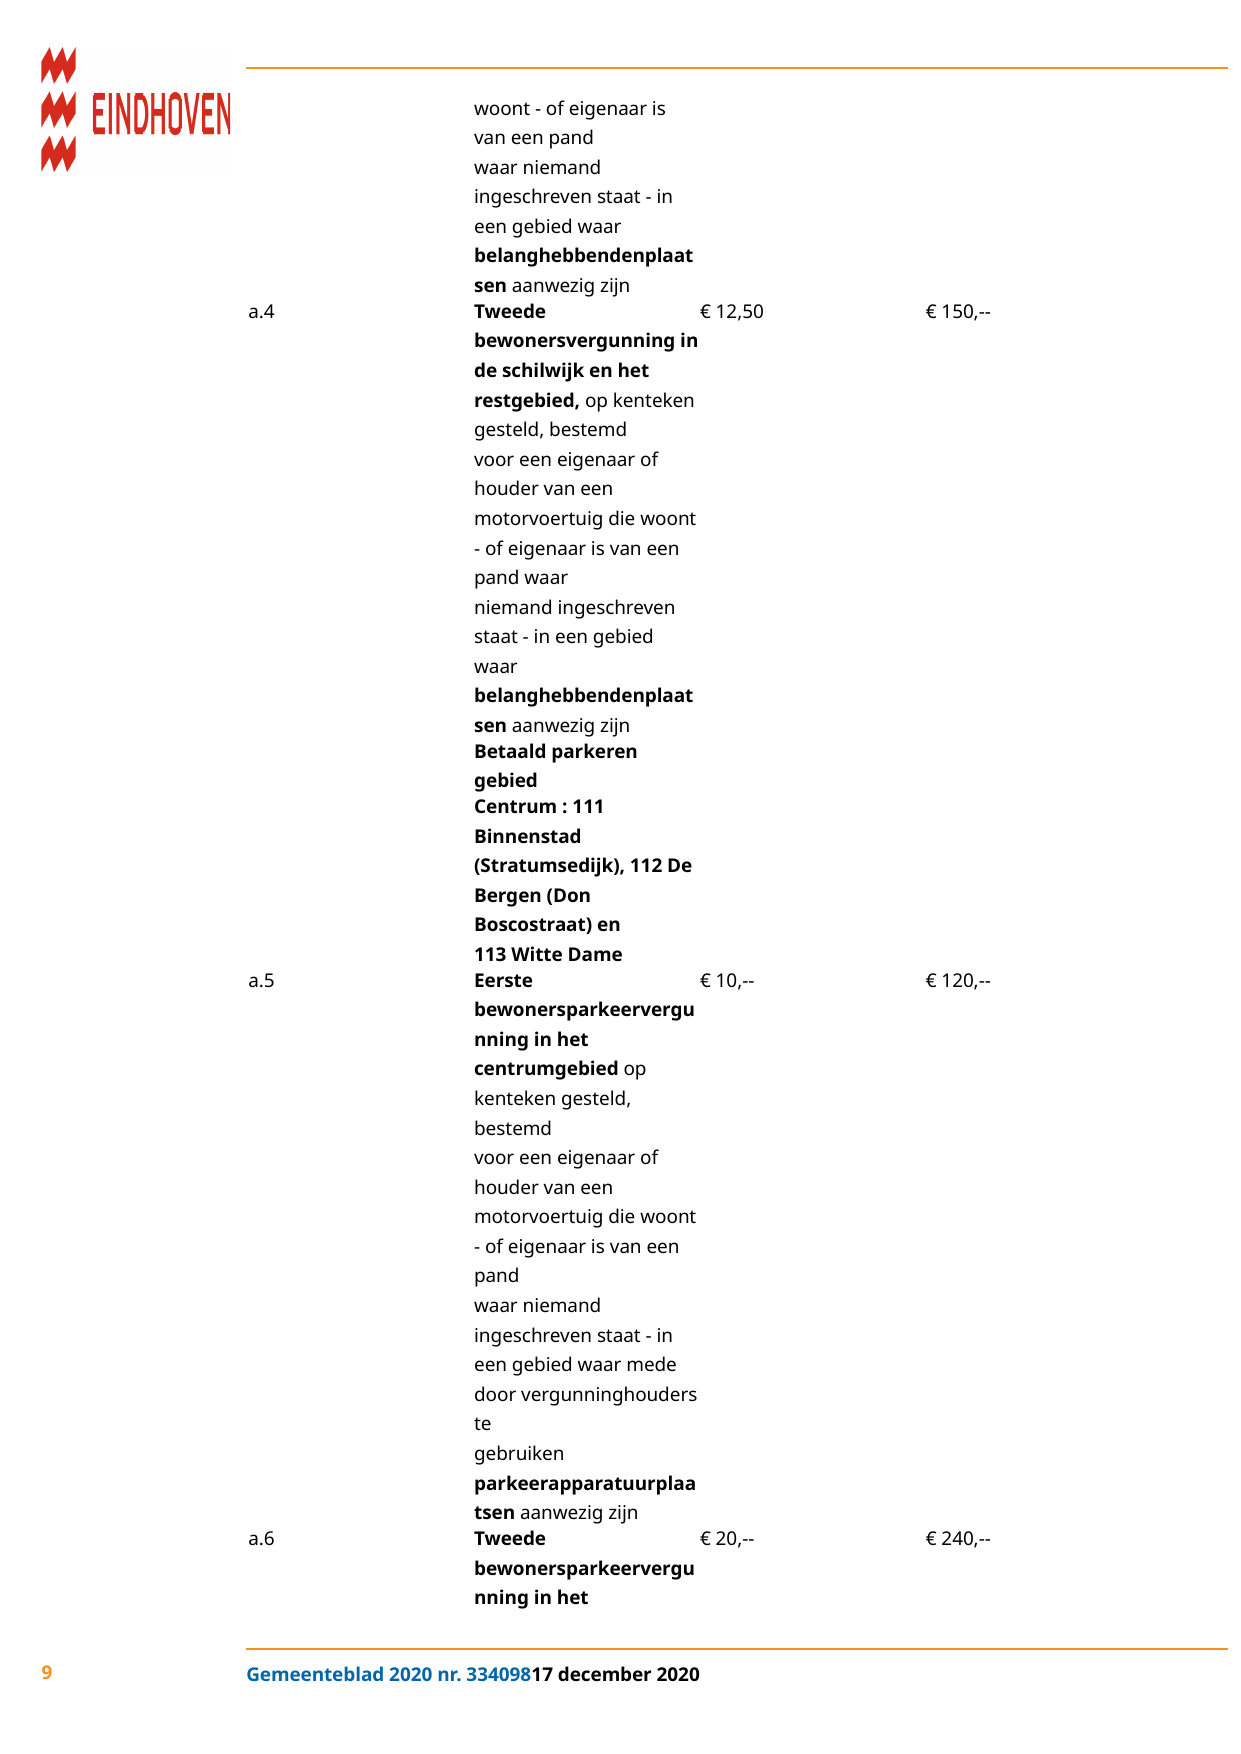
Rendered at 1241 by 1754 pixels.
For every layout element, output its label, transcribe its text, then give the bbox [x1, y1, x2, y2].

table_cell Betaald parkeren gebied [474, 738, 700, 793]
picture [41, 47, 231, 172]
table_cell Tweede bewonersvergunning in de schilwijk en het restgebied, op kenteken gesteld, bestemd voor een eigenaar of houder van een motorvoertuig die woont - of eigenaar is van een pand waar niemand ingeschreven staat - in een gebied waar belanghebbendenplaatsen aanwezig zijn [474, 298, 700, 738]
table_cell Eerste bewonersparkeervergunning in het centrumgebied op kenteken gesteld, bestemd voor een eigenaar of houder van een motorvoertuig die woont - of eigenaar is van een pand waar niemand ingeschreven staat - in een gebied waar mede door vergunninghouders te gebruiken parkeerapparatuurplaatsen aanwezig zijn [474, 967, 700, 1525]
table_cell [248, 738, 474, 793]
table_cell woont - of eigenaar is van een pand waar niemand ingeschreven staat - in een gebied waar belanghebbendenplaatsen aanwezig zijn [474, 95, 700, 298]
table_cell Tweede bewonersparkeervergunning in het [474, 1525, 700, 1610]
table_cell a.4 [248, 298, 474, 738]
table_cell [700, 793, 926, 967]
table_cell € 150,-- [926, 298, 1152, 738]
table_cell € 120,-- [926, 967, 1152, 1525]
table_cell Centrum : 111 Binnenstad (Stratumsedijk), 112 De Bergen (Don Boscostraat) en 113 Witte Dame [474, 793, 700, 967]
table_cell € 20,-- [700, 1525, 926, 1610]
table_cell [926, 793, 1152, 967]
table_cell € 240,-- [926, 1525, 1152, 1610]
table_cell a.5 [248, 967, 474, 1525]
table_cell a.6 [248, 1525, 474, 1610]
table_cell [248, 793, 474, 967]
table_cell [926, 738, 1152, 793]
table_cell [926, 95, 1152, 298]
table_cell € 10,-- [700, 967, 926, 1525]
table_cell [700, 738, 926, 793]
table_cell [700, 95, 926, 298]
table_cell € 12,50 [700, 298, 926, 738]
table_cell [248, 95, 474, 298]
